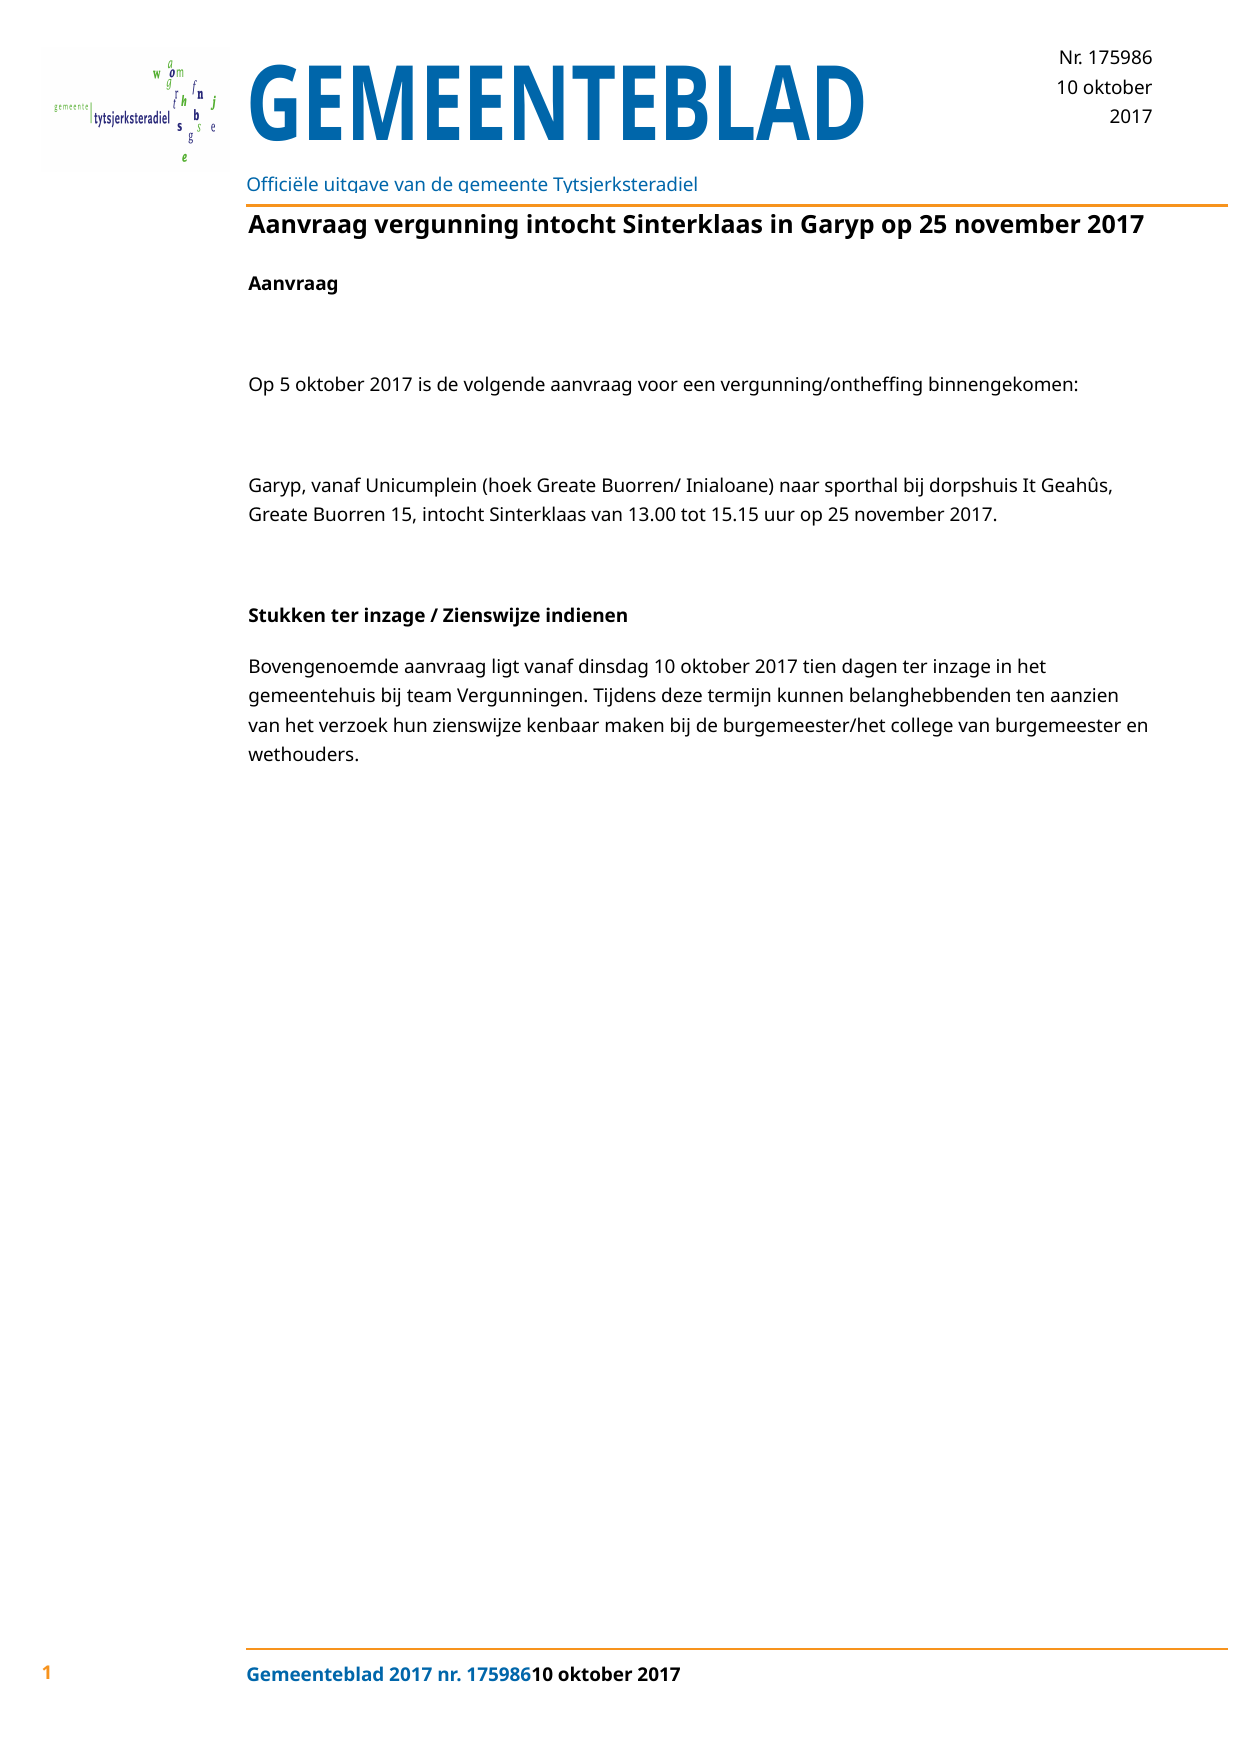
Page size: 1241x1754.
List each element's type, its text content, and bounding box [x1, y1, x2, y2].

text Garyp, vanaf Unicumplein (hoek Greate Buorren/ Inialoane) naar sporthal bij dorpshuis It Geahûs, Greate Buorren 15, intocht Sinterklaas van 13.00 tot 15.15 uur op 25 november 2017. [248, 472, 1152, 527]
text Op 5 oktober 2017 is de volgende aanvraag voor een vergunning/ontheffing binnengekomen: [248, 371, 1152, 397]
text Bovengenoemde aanvraag ligt vanaf dinsdag 10 oktober 2017 tien dagen ter inzage in het gemeentehuis bij team Vergunningen. Tijdens deze termijn kunnen belanghebbenden ten aanzien van het verzoek hun zienswijze kenbaar maken bij de burge­meester/het college van burgemeester en wethouders. [248, 653, 1152, 767]
text Aanvraag vergunning intocht Sinterklaas in Garyp op 25 november 2017 [248, 207, 1152, 241]
picture [41, 47, 231, 172]
text Stukken ter inzage / Zienswijze indienen [248, 602, 1152, 628]
text Aanvraag [248, 270, 1152, 296]
